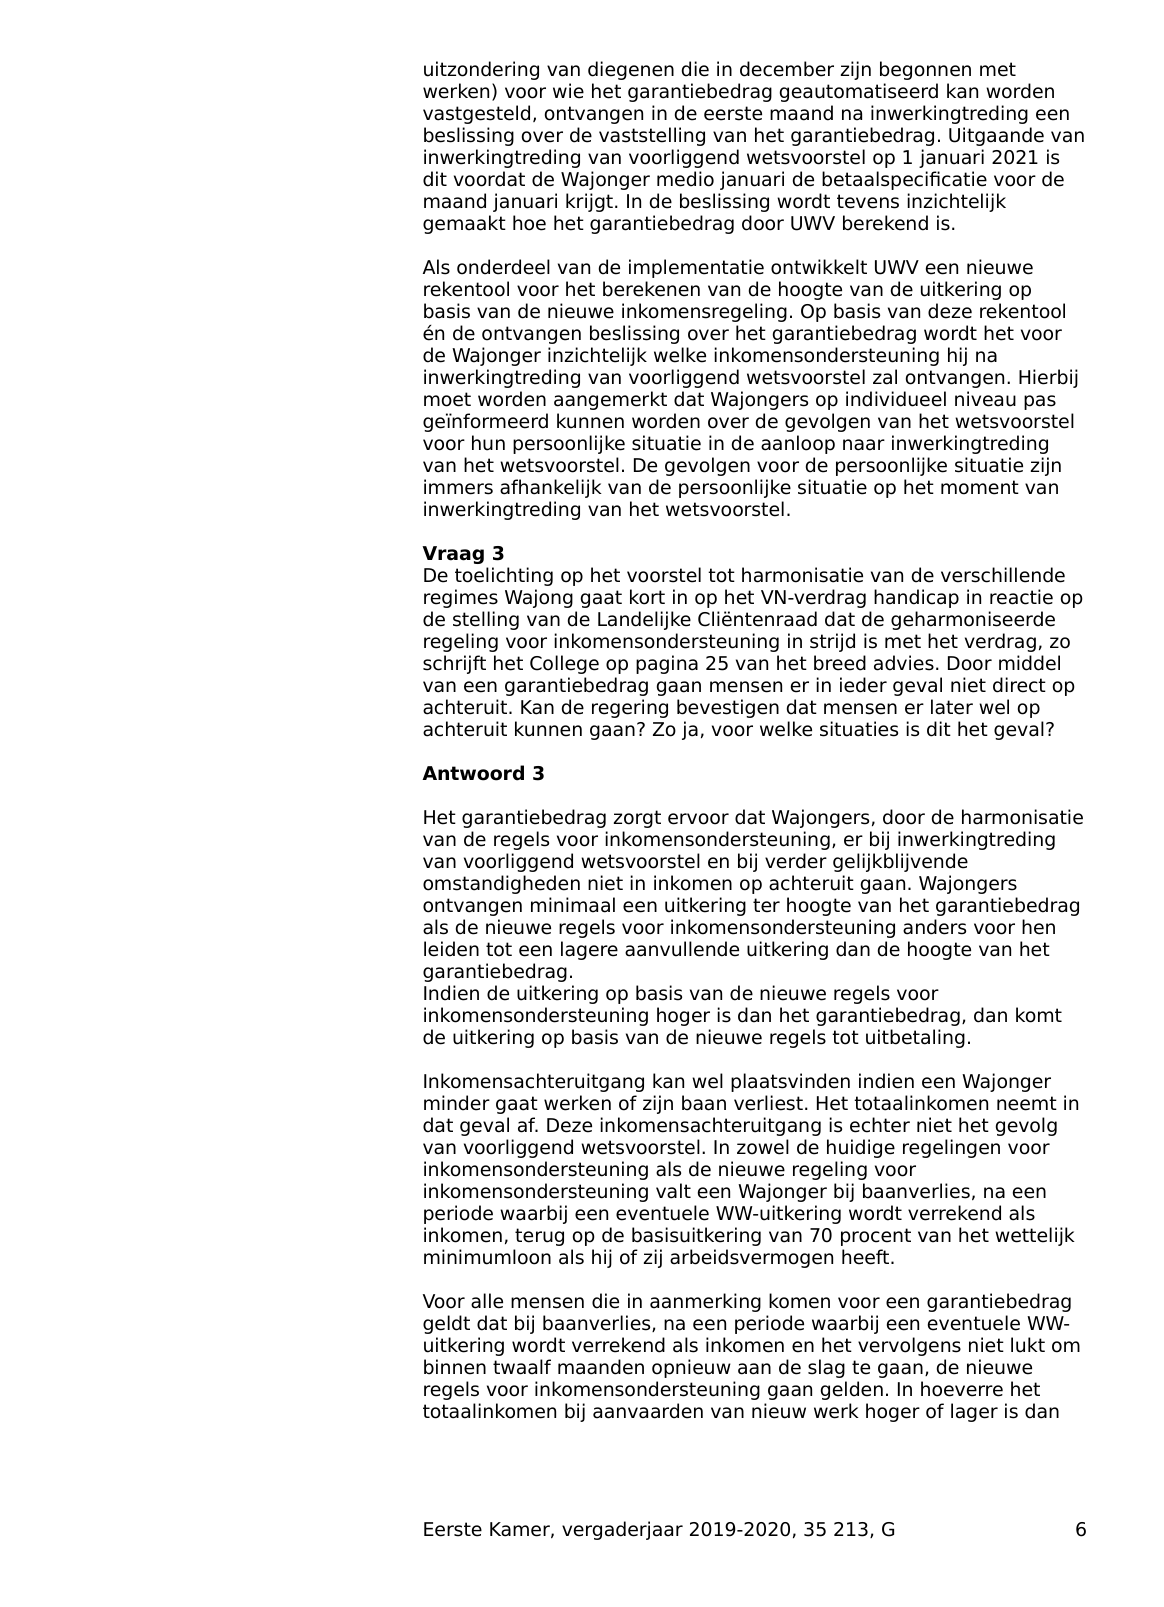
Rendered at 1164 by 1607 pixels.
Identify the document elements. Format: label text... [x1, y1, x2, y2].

text De toelichting op het voorstel tot harmonisatie van de verschillende regimes Wajong gaat kort in op het VN-verdrag handicap in reactie op de stelling van de Landelijke Cliëntenraad dat de geharmoniseerde regeling voor inkomensondersteuning in strijd is met het verdrag, zo schrijft het College op pagina 25 van het breed advies. Door middel van een garantiebedrag gaan mensen er in ieder geval niet direct op achteruit. Kan de regering bevestigen dat mensen er later wel op achteruit kunnen gaan? Zo ja, voor welke situaties is dit het geval? [422, 565, 1087, 741]
text Het garantiebedrag zorgt ervoor dat Wajongers, door de harmonisatie van de regels voor inkomensondersteuning, er bij inwerkingtreding van voorliggend wetsvoorstel en bij verder gelijkblijvende omstandigheden niet in inkomen op achteruit gaan. Wajongers ontvangen minimaal een uitkering ter hoogte van het garantiebedrag als de nieuwe regels voor inkomensondersteuning anders voor hen leiden tot een lagere aanvullende uitkering dan de hoogte van het garantiebedrag. [422, 807, 1087, 983]
text Indien de uitkering op basis van de nieuwe regels voor inkomensondersteuning hoger is dan het garantiebedrag, dan komt de uitkering op basis van de nieuwe regels tot uitbetaling. [422, 983, 1087, 1049]
text uitzondering van diegenen die in december zijn begonnen met werken) voor wie het garantiebedrag geautomatiseerd kan worden vastgesteld, ontvangen in de eerste maand na inwerkingtreding een beslissing over de vaststelling van het garantiebedrag. Uitgaande van inwerkingtreding van voorliggend wetsvoorstel op 1 januari 2021 is dit voordat de Wajonger medio januari de betaalspecificatie voor de maand januari krijgt. In de beslissing wordt tevens inzichtelijk gemaakt hoe het garantiebedrag door UWV berekend is. [422, 59, 1087, 235]
text Voor alle mensen die in aanmerking komen voor een garantiebedrag geldt dat bij baanverlies, na een periode waarbij een eventuele WW-uitkering wordt verrekend als inkomen en het vervolgens niet lukt om binnen twaalf maanden opnieuw aan de slag te gaan, de nieuwe regels voor inkomensondersteuning gaan gelden. In hoeverre het totaalinkomen bij aanvaarden van nieuw werk hoger of lager is dan [422, 1291, 1087, 1423]
subtitle Vraag 3 [422, 543, 1087, 565]
text Inkomensachteruitgang kan wel plaatsvinden indien een Wajonger minder gaat werken of zijn baan verliest. Het totaalinkomen neemt in dat geval af. Deze inkomensachteruitgang is echter niet het gevolg van voorliggend wetsvoorstel. In zowel de huidige regelingen voor inkomensondersteuning als de nieuwe regeling voor inkomensondersteuning valt een Wajonger bij baanverlies, na een periode waarbij een eventuele WW-uitkering wordt verrekend als inkomen, terug op de basisuitkering van 70 procent van het wettelijk minimumloon als hij of zij arbeidsvermogen heeft. [422, 1071, 1087, 1269]
subtitle Antwoord 3 [422, 763, 1087, 785]
text Als onderdeel van de implementatie ontwikkelt UWV een nieuwe rekentool voor het berekenen van de hoogte van de uitkering op basis van de nieuwe inkomensregeling. Op basis van deze rekentool én de ontvangen beslissing over het garantiebedrag wordt het voor de Wajonger inzichtelijk welke inkomensondersteuning hij na inwerkingtreding van voorliggend wetsvoorstel zal ontvangen. Hierbij moet worden aangemerkt dat Wajongers op individueel niveau pas geïnformeerd kunnen worden over de gevolgen van het wetsvoorstel voor hun persoonlijke situatie in de aanloop naar inwerkingtreding van het wetsvoorstel. De gevolgen voor de persoonlijke situatie zijn immers afhankelijk van de persoonlijke situatie op het moment van inwerkingtreding van het wetsvoorstel. [422, 257, 1087, 521]
